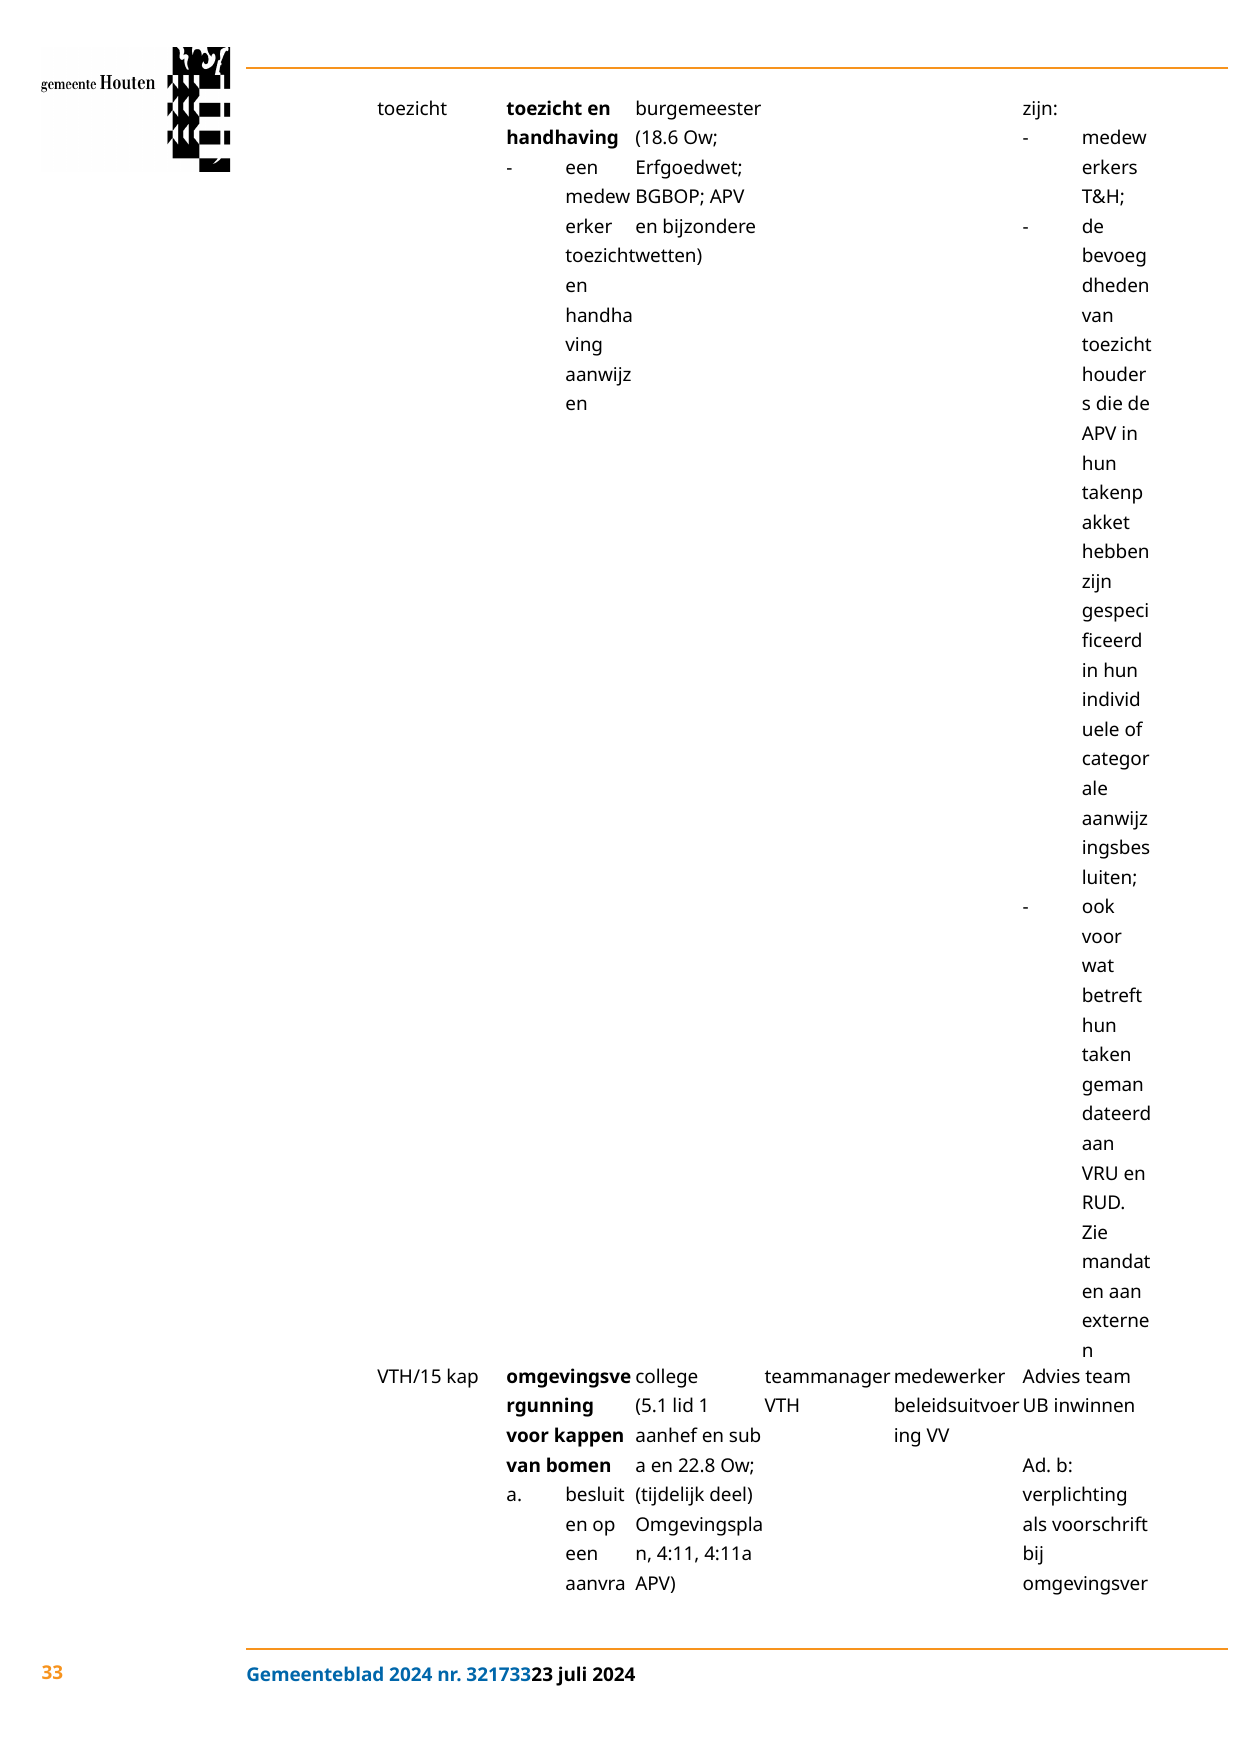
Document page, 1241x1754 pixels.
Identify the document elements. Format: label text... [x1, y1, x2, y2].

table_cell Advies team UB inwinnen Ad. b: verplichting als voorschrift bij omgevingsver [1023, 1363, 1152, 1596]
table_cell burgemeester (18.6 Ow; Erfgoedwet; BGBOP; APV en bijzondere wetten) [635, 95, 764, 1363]
table_cell medewerker beleidsuitvoering VV [894, 1363, 1022, 1596]
table_cell zijn: medewerkers T&H; de bevoegdheden van toezichthouders die de APV in hun takenpakket hebben zijn gespecificeerd in hun individuele of categorale aanwijzingsbesluiten; ook voor wat betreft hun taken gemandateerd aan VRU en RUD. Zie mandaten aan externen [1023, 95, 1152, 1363]
table_cell VTH/15 kap [377, 1363, 506, 1596]
table_cell omgevingsvergunning voor kappen van bomen besluiten op een aanvra [506, 1363, 635, 1596]
table_cell toezicht [377, 95, 506, 1363]
table_cell toezicht en handhaving een medewerker toezicht en handhaving aanwijzen [506, 95, 635, 1363]
table_cell [894, 95, 1022, 1363]
table_cell [764, 95, 893, 1363]
table_cell teammanager VTH [764, 1363, 893, 1596]
table_cell [248, 1363, 377, 1596]
table_cell [248, 95, 377, 1363]
picture [41, 47, 231, 172]
table_cell college (5.1 lid 1 aanhef en sub a en 22.8 Ow; (tijdelijk deel) Omgevingsplan, 4:11, 4:11a APV) [635, 1363, 764, 1596]
